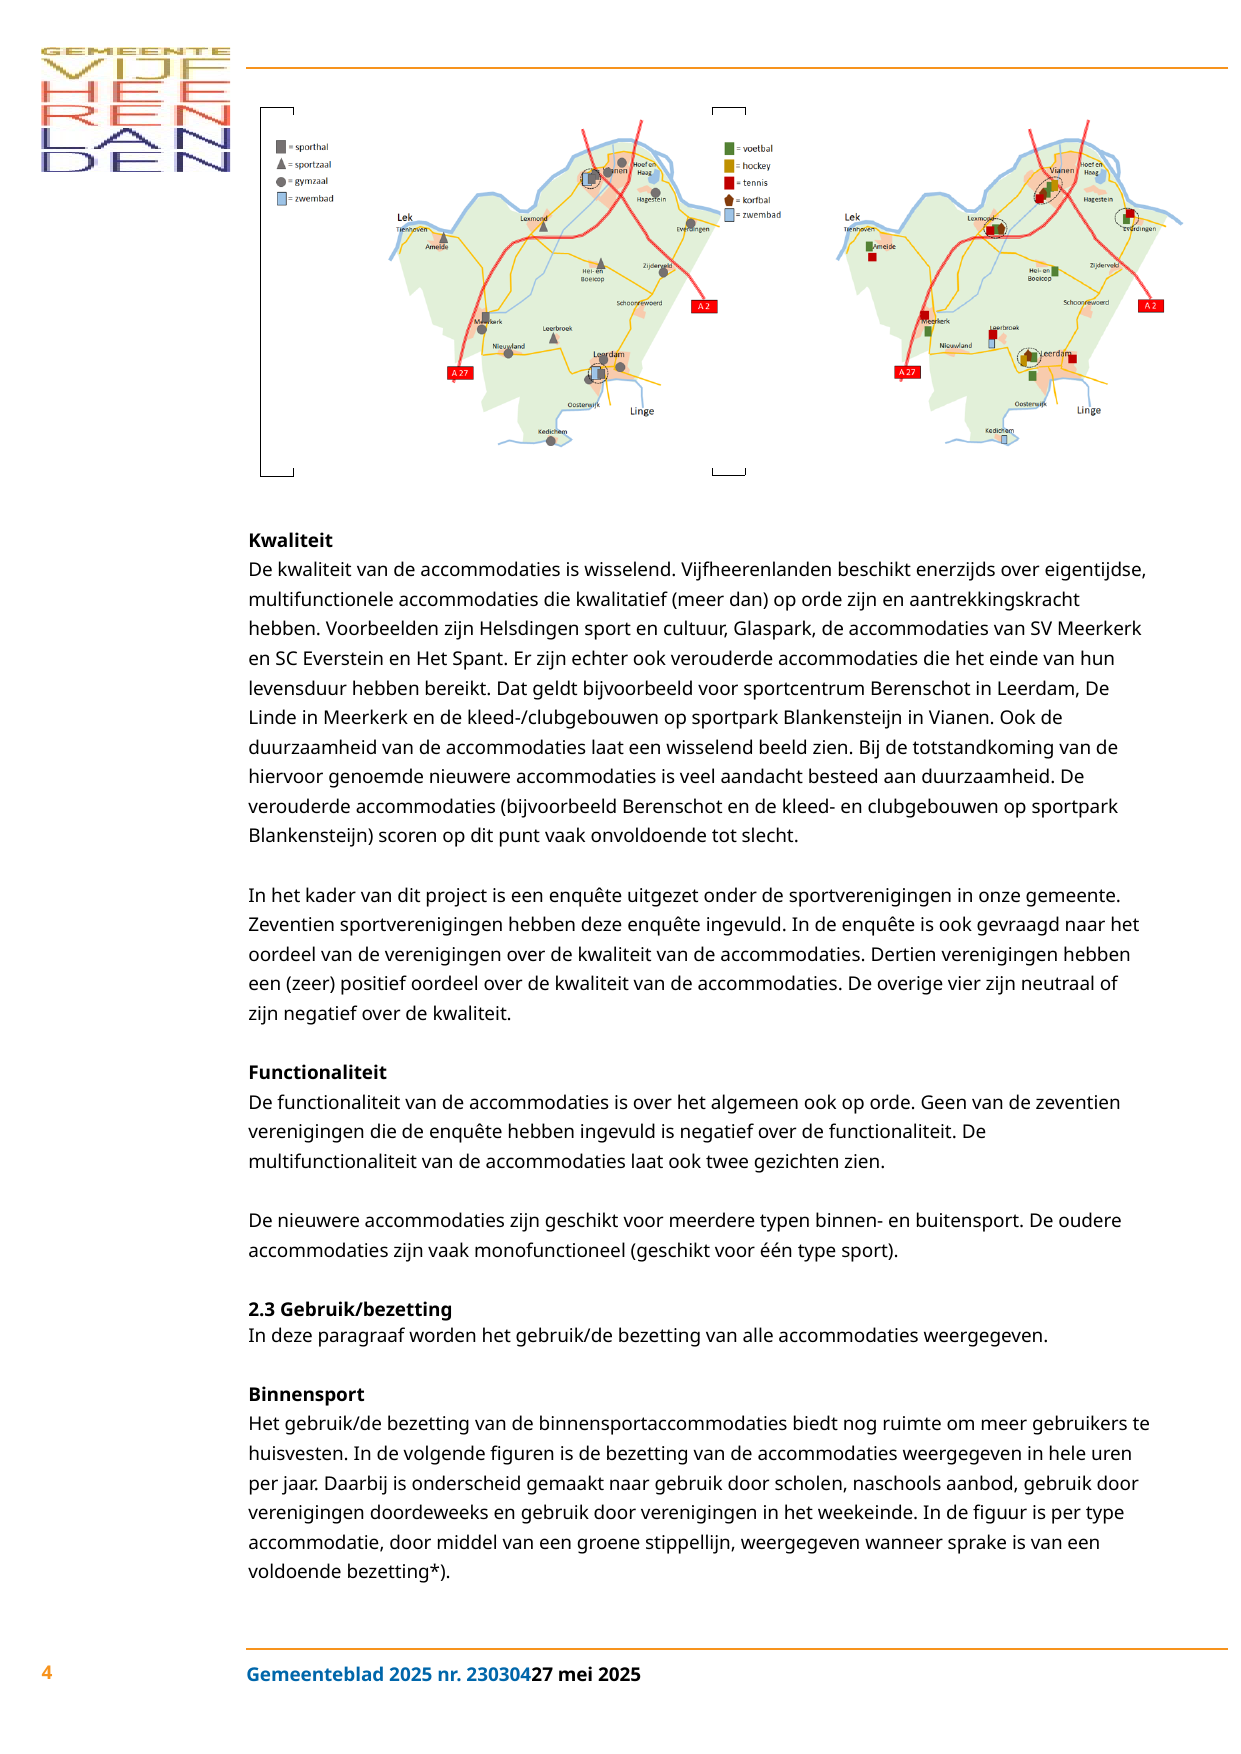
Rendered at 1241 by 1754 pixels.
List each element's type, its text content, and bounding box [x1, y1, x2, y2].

text Functionaliteit [248, 1059, 1152, 1085]
text De kwaliteit van de accommodaties is wisselend. Vijfheerenlanden beschikt enerzijds over eigentijdse, multifunctionele accommodaties die kwalitatief (meer dan) op orde zijn en aantrekkingskracht hebben. Voorbeelden zijn Helsdingen sport en cultuur, Glaspark, de accommodaties van SV Meerkerk en SC Everstein en Het Spant. Er zijn echter ook verouderde accommodaties die het einde van hun levensduur hebben bereikt. Dat geldt bijvoorbeeld voor sportcentrum Berenschot in Leerdam, De Linde in Meerkerk en de kleed-/clubgebouwen op sportpark Blankensteijn in Vianen. Ook de duurzaamheid van de accommodaties laat een wisselend beeld zien. Bij de totstandkoming van de hiervoor genoemde nieuwere accommodaties is veel aandacht besteed aan duurzaamheid. De verouderde accommodaties (bijvoorbeeld Berenschot en de kleed- en clubgebouwen op sportpark Blankensteijn) scoren op dit punt vaak onvoldoende tot slecht. [248, 556, 1152, 848]
text Binnensport [248, 1381, 1152, 1407]
table_cell [713, 108, 745, 115]
table_cell [700, 95, 1152, 115]
table_cell [713, 468, 745, 475]
text Kwaliteit [248, 527, 1152, 553]
text In deze paragraaf worden het gebruik/de bezetting van alle accommodaties weergegeven. [248, 1322, 1152, 1347]
text Het gebruik/de bezetting van de binnensportaccommodaties biedt nog ruimte om meer gebruikers te huisvesten. In de volgende figuren is de bezetting van de accommodaties weergegeven in hele uren per jaar. Daarbij is onderscheid gemaakt naar gebruik door scholen, naschools aanbod, gebruik door verenigingen doordeweeks en gebruik door verenigingen in het weekeinde. In de figuur is per type accommodatie, door middel van een groene stippellijn, weergegeven wanneer sprake is van een voldoende bezetting*). [248, 1411, 1152, 1584]
picture [41, 47, 231, 172]
table_cell [700, 466, 1152, 494]
table_cell [248, 95, 700, 494]
text 2.3 Gebruik/bezetting [248, 1296, 1152, 1322]
text In het kader van dit project is een enquête uitgezet onder de sportverenigingen in onze gemeente. Zeventien sportverenigingen hebben deze enquête ingevuld. In de enquête is ook gevraagd naar het oordeel van de verenigingen over de kwaliteit van de accommodaties. Dertien verenigingen hebben een (zeer) positief oordeel over de kwaliteit van de accommodaties. De overige vier zijn neutraal of zijn negatief over de kwaliteit. [248, 882, 1152, 1026]
table_cell [261, 108, 293, 476]
picture [268, 115, 1223, 468]
text De nieuwere accommodaties zijn geschikt voor meerdere typen binnen- en buitensport. De oudere accommodaties zijn vaak monofunctioneel (geschikt voor één type sport). [248, 1207, 1152, 1263]
text De functionaliteit van de accommodaties is over het algemeen ook op orde. Geen van de zeventien verenigingen die de enquête hebben ingevuld is negatief over de functionaliteit. De multifunctionaliteit van de accommodaties laat ook twee gezichten zien. [248, 1089, 1152, 1174]
